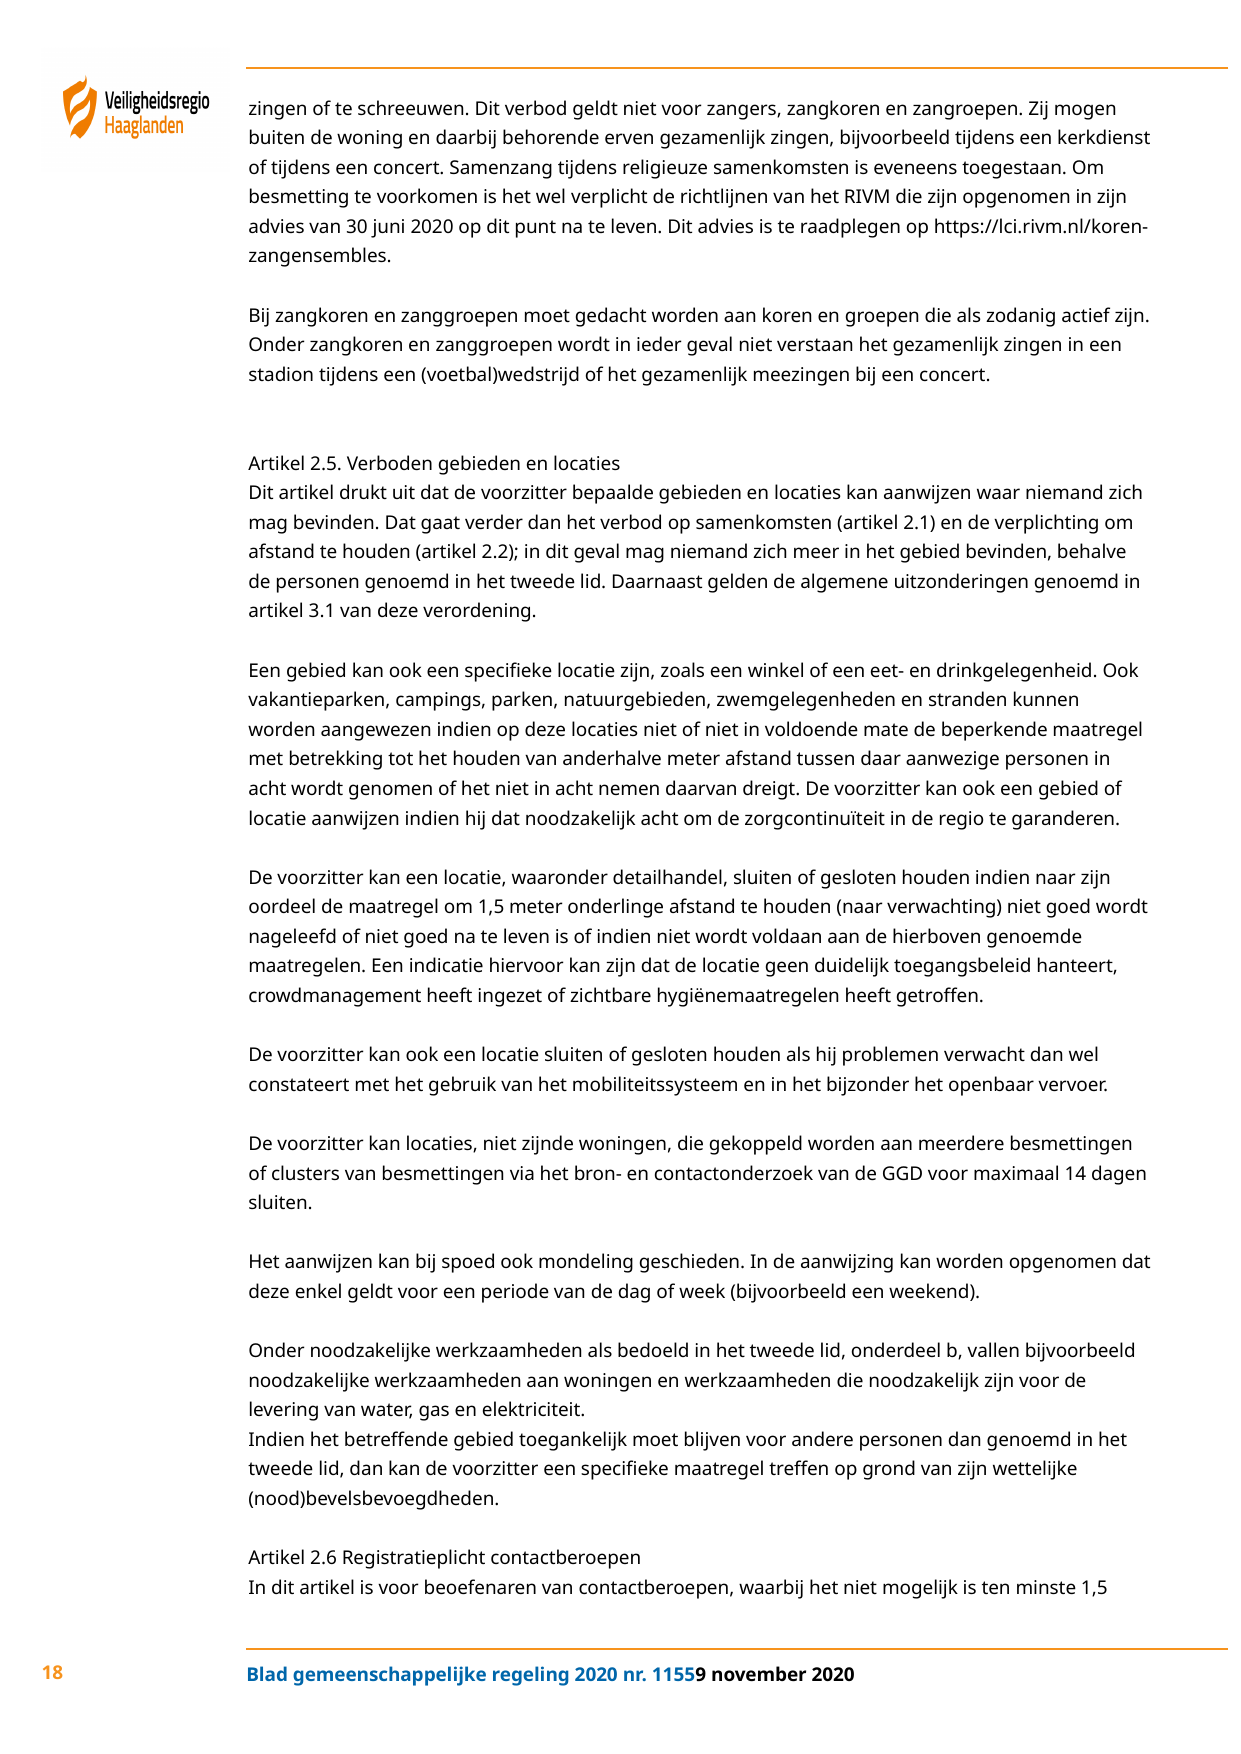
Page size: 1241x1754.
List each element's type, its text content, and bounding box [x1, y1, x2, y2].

text De voorzitter kan een locatie, waaronder detailhandel, sluiten of gesloten houden indien naar zijn oordeel de maatregel om 1,5 meter onderlinge afstand te houden (naar verwachting) niet goed wordt nageleefd of niet goed na te leven is of indien niet wordt voldaan aan de hierboven genoemde maatregelen. Een indicatie hiervoor kan zijn dat de locatie geen duidelijk toegangsbeleid hanteert, crowdmanagement heeft ingezet of zichtbare hygiënemaatregelen heeft getroffen. [248, 864, 1152, 1008]
text Bij zangkoren en zanggroepen moet gedacht worden aan koren en groepen die als zodanig actief zijn. Onder zangkoren en zanggroepen wordt in ieder geval niet verstaan het gezamenlijk zingen in een stadion tijdens een (voetbal)wedstrijd of het gezamenlijk meezingen bij een concert. [248, 302, 1152, 387]
text In dit artikel is voor beoefenaren van contactberoepen, waarbij het niet mogelijk is ten minste 1,5 [248, 1574, 1152, 1600]
text Dit artikel drukt uit dat de voorzitter bepaalde gebieden en locaties kan aanwijzen waar niemand zich mag bevinden. Dat gaat verder dan het verbod op samenkomsten (artikel 2.1) en de verplichting om afstand te houden (artikel 2.2); in dit geval mag niemand zich meer in het gebied bevinden, behalve de personen genoemd in het tweede lid. Daarnaast gelden de algemene uitzonderingen genoemd in artikel 3.1 van deze verordening. [248, 479, 1152, 623]
picture [41, 47, 231, 172]
text Artikel 2.5. Verboden gebieden en locaties [248, 450, 1152, 476]
text Artikel 2.6 Registratieplicht contactberoepen [248, 1544, 1152, 1570]
text De voorzitter kan ook een locatie sluiten of gesloten houden als hij problemen verwacht dan wel constateert met het gebruik van het mobiliteitssysteem en in het bijzonder het openbaar vervoer. [248, 1041, 1152, 1097]
text Het aanwijzen kan bij spoed ook mondeling geschieden. In de aanwijzing kan worden opgenomen dat deze enkel geldt voor een periode van de dag of week (bijvoorbeeld een weekend). [248, 1248, 1152, 1304]
text Indien het betreffende gebied toegankelijk moet blijven voor andere personen dan genoemd in het tweede lid, dan kan de voorzitter een specifieke maatregel treffen op grond van zijn wettelijke (nood)bevelsbevoegdheden. [248, 1426, 1152, 1511]
text Een gebied kan ook een specifieke locatie zijn, zoals een winkel of een eet- en drinkgelegenheid. Ook vakantieparken, campings, parken, natuurgebieden, zwemgelegenheden en stranden kunnen worden aangewezen indien op deze locaties niet of niet in voldoende mate de beperkende maatregel met betrekking tot het houden van anderhalve meter afstand tussen daar aanwezige personen in acht wordt genomen of het niet in acht nemen daarvan dreigt. De voorzitter kan ook een gebied of locatie aanwijzen indien hij dat noodzakelijk acht om de zorgcontinuïteit in de regio te garanderen. [248, 657, 1152, 831]
text zingen of te schreeuwen. Dit verbod geldt niet voor zangers, zangkoren en zangroepen. Zij mogen buiten de woning en daarbij behorende erven gezamenlijk zingen, bijvoorbeeld tijdens een kerkdienst of tijdens een concert. Samenzang tijdens religieuze samenkomsten is eveneens toegestaan. Om besmetting te voorkomen is het wel verplicht de richtlijnen van het RIVM die zijn opgenomen in zijn advies van 30 juni 2020 op dit punt na te leven. Dit advies is te raadplegen op https://lci.rivm.nl/koren-zangensembles. [248, 95, 1152, 268]
text Onder noodzakelijke werkzaamheden als bedoeld in het tweede lid, onderdeel b, vallen bijvoorbeeld noodzakelijke werkzaamheden aan woningen en werkzaamheden die noodzakelijk zijn voor de levering van water, gas en elektriciteit. [248, 1337, 1152, 1422]
text De voorzitter kan locaties, niet zijnde woningen, die gekoppeld worden aan meerdere besmettingen of clusters van besmettingen via het bron- en contactonderzoek van de GGD voor maximaal 14 dagen sluiten. [248, 1130, 1152, 1215]
